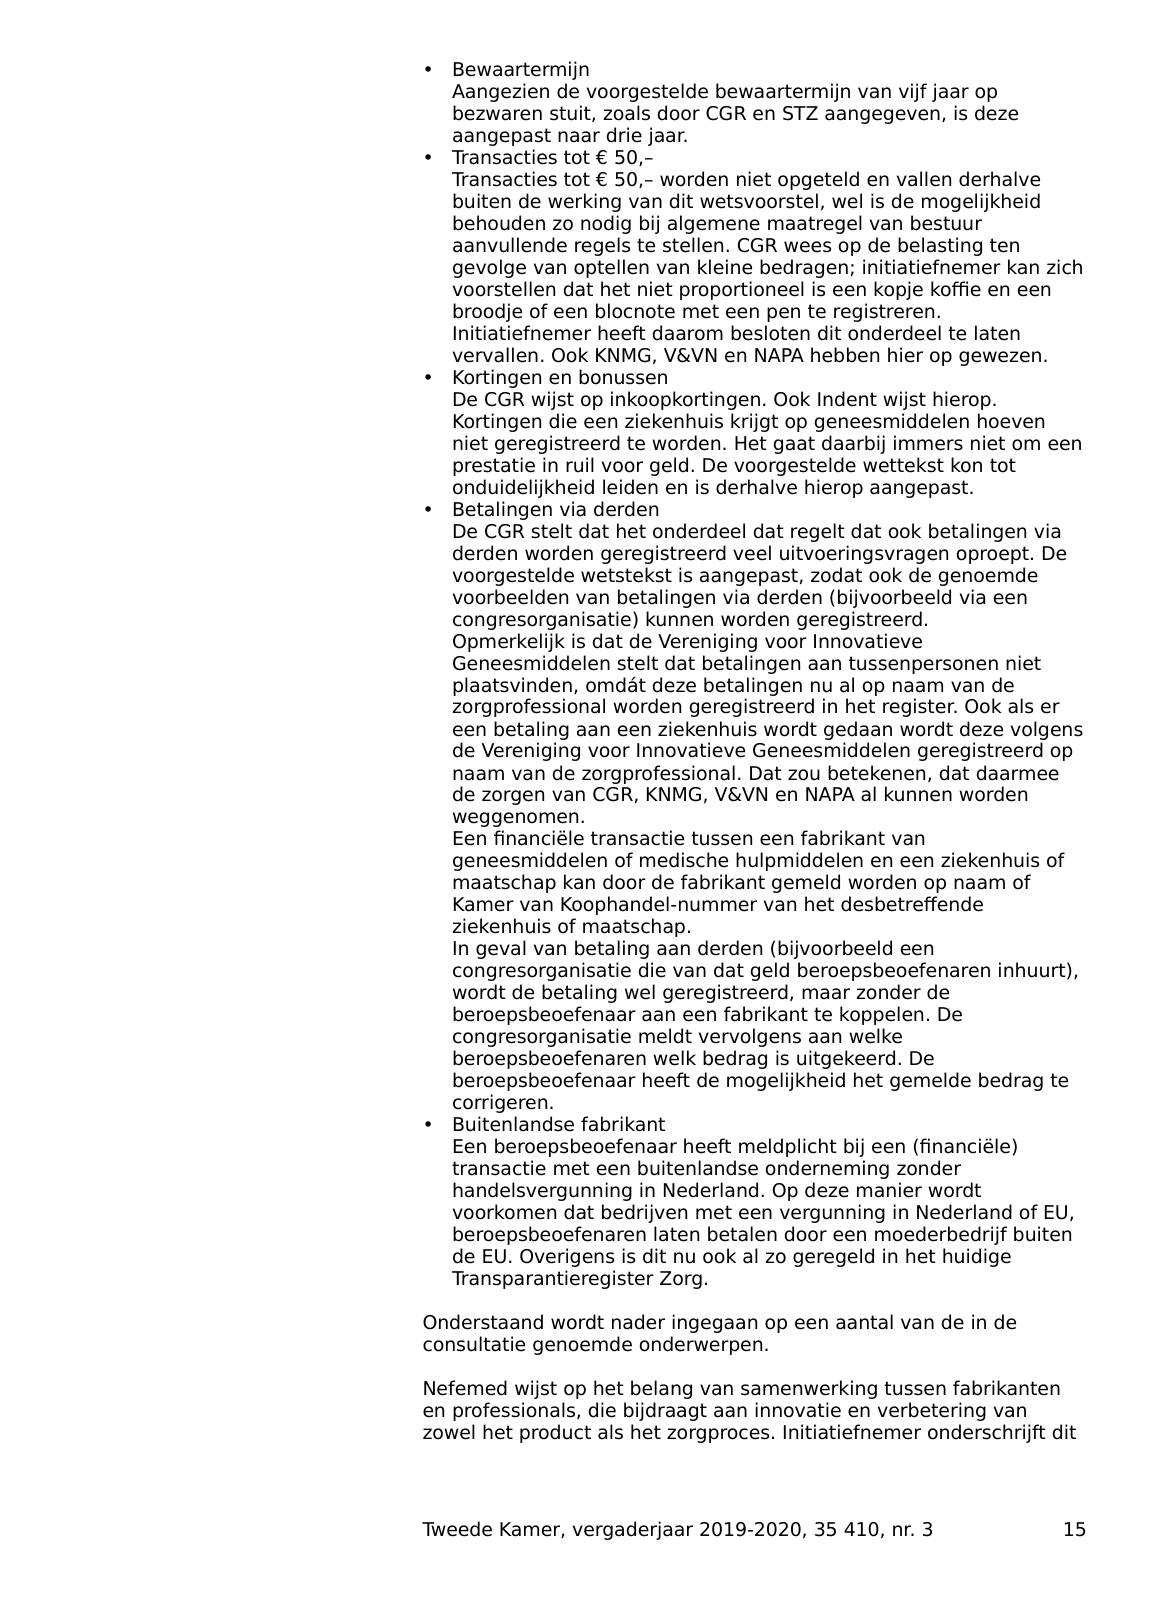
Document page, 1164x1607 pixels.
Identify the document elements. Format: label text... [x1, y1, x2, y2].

text Aangezien de voorgestelde bewaartermijn van vijf jaar op bezwaren stuit, zoals door CGR en STZ aangegeven, is deze aangepast naar drie jaar. [452, 81, 1087, 147]
text Een beroepsbeoefenaar heeft meldplicht bij een (financiële) transactie met een buitenlandse onderneming zonder handelsvergunning in Nederland. Op deze manier wordt voorkomen dat bedrijven met een vergunning in Nederland of EU, beroepsbeoefenaren laten betalen door een moederbedrijf buiten de EU. Overigens is dit nu ook al zo geregeld in het huidige Transparantieregister Zorg. [452, 1136, 1087, 1290]
text In geval van betaling aan derden (bijvoorbeeld een congresorganisatie die van dat geld beroepsbeoefenaren inhuurt), wordt de betaling wel geregistreerd, maar zonder de beroepsbeoefenaar aan een fabrikant te koppelen. De congresorganisatie meldt vervolgens aan welke beroepsbeoefenaren welk bedrag is uitgekeerd. De beroepsbeoefenaar heeft de mogelijkheid het gemelde bedrag te corrigeren. [452, 938, 1087, 1114]
text Onderstaand wordt nader ingegaan op een aantal van de in de consultatie genoemde onderwerpen. [422, 1312, 1087, 1356]
text • Bewaartermijn [422, 59, 1087, 81]
text • Buitenlandse fabrikant [422, 1114, 1087, 1136]
text De CGR stelt dat het onderdeel dat regelt dat ook betalingen via derden worden geregistreerd veel uitvoeringsvragen oproept. De voorgestelde wetstekst is aangepast, zodat ook de genoemde voorbeelden van betalingen via derden (bijvoorbeeld via een congresorganisatie) kunnen worden geregistreerd. [452, 521, 1087, 631]
text • Kortingen en bonussen [422, 367, 1087, 389]
text Een financiële transactie tussen een fabrikant van geneesmiddelen of medische hulpmiddelen en een ziekenhuis of maatschap kan door de fabrikant gemeld worden op naam of Kamer van Koophandel-nummer van het desbetreffende ziekenhuis of maatschap. [452, 828, 1087, 938]
text Transacties tot € 50,– worden niet opgeteld en vallen derhalve buiten de werking van dit wetsvoorstel, wel is de mogelijkheid behouden zo nodig bij algemene maatregel van bestuur aanvullende regels te stellen. CGR wees op de belasting ten gevolge van optellen van kleine bedragen; initiatiefnemer kan zich voorstellen dat het niet proportioneel is een kopje koffie en een broodje of een blocnote met een pen te registreren. [452, 169, 1087, 323]
text • Betalingen via derden [422, 499, 1087, 521]
text Opmerkelijk is dat de Vereniging voor Innovatieve Geneesmiddelen stelt dat betalingen aan tussenpersonen niet plaatsvinden, omdát deze betalingen nu al op naam van de zorgprofessional worden geregistreerd in het register. Ook als er een betaling aan een ziekenhuis wordt gedaan wordt deze volgens de Vereniging voor Innovatieve Geneesmiddelen geregistreerd op naam van de zorgprofessional. Dat zou betekenen, dat daarmee de zorgen van CGR, KNMG, V&VN en NAPA al kunnen worden weggenomen. [452, 631, 1087, 828]
text Initiatiefnemer heeft daarom besloten dit onderdeel te laten vervallen. Ook KNMG, V&VN en NAPA hebben hier op gewezen. [452, 323, 1087, 367]
text De CGR wijst op inkoopkortingen. Ook Indent wijst hierop. Kortingen die een ziekenhuis krijgt op geneesmiddelen hoeven niet geregistreerd te worden. Het gaat daarbij immers niet om een prestatie in ruil voor geld. De voorgestelde wettekst kon tot onduidelijkheid leiden en is derhalve hierop aangepast. [452, 389, 1087, 499]
text • Transacties tot € 50,– [422, 147, 1087, 169]
text Nefemed wijst op het belang van samenwerking tussen fabrikanten en professionals, die bijdraagt aan innovatie en verbetering van zowel het product als het zorgproces. Initiatiefnemer onderschrijft dit [422, 1378, 1087, 1444]
